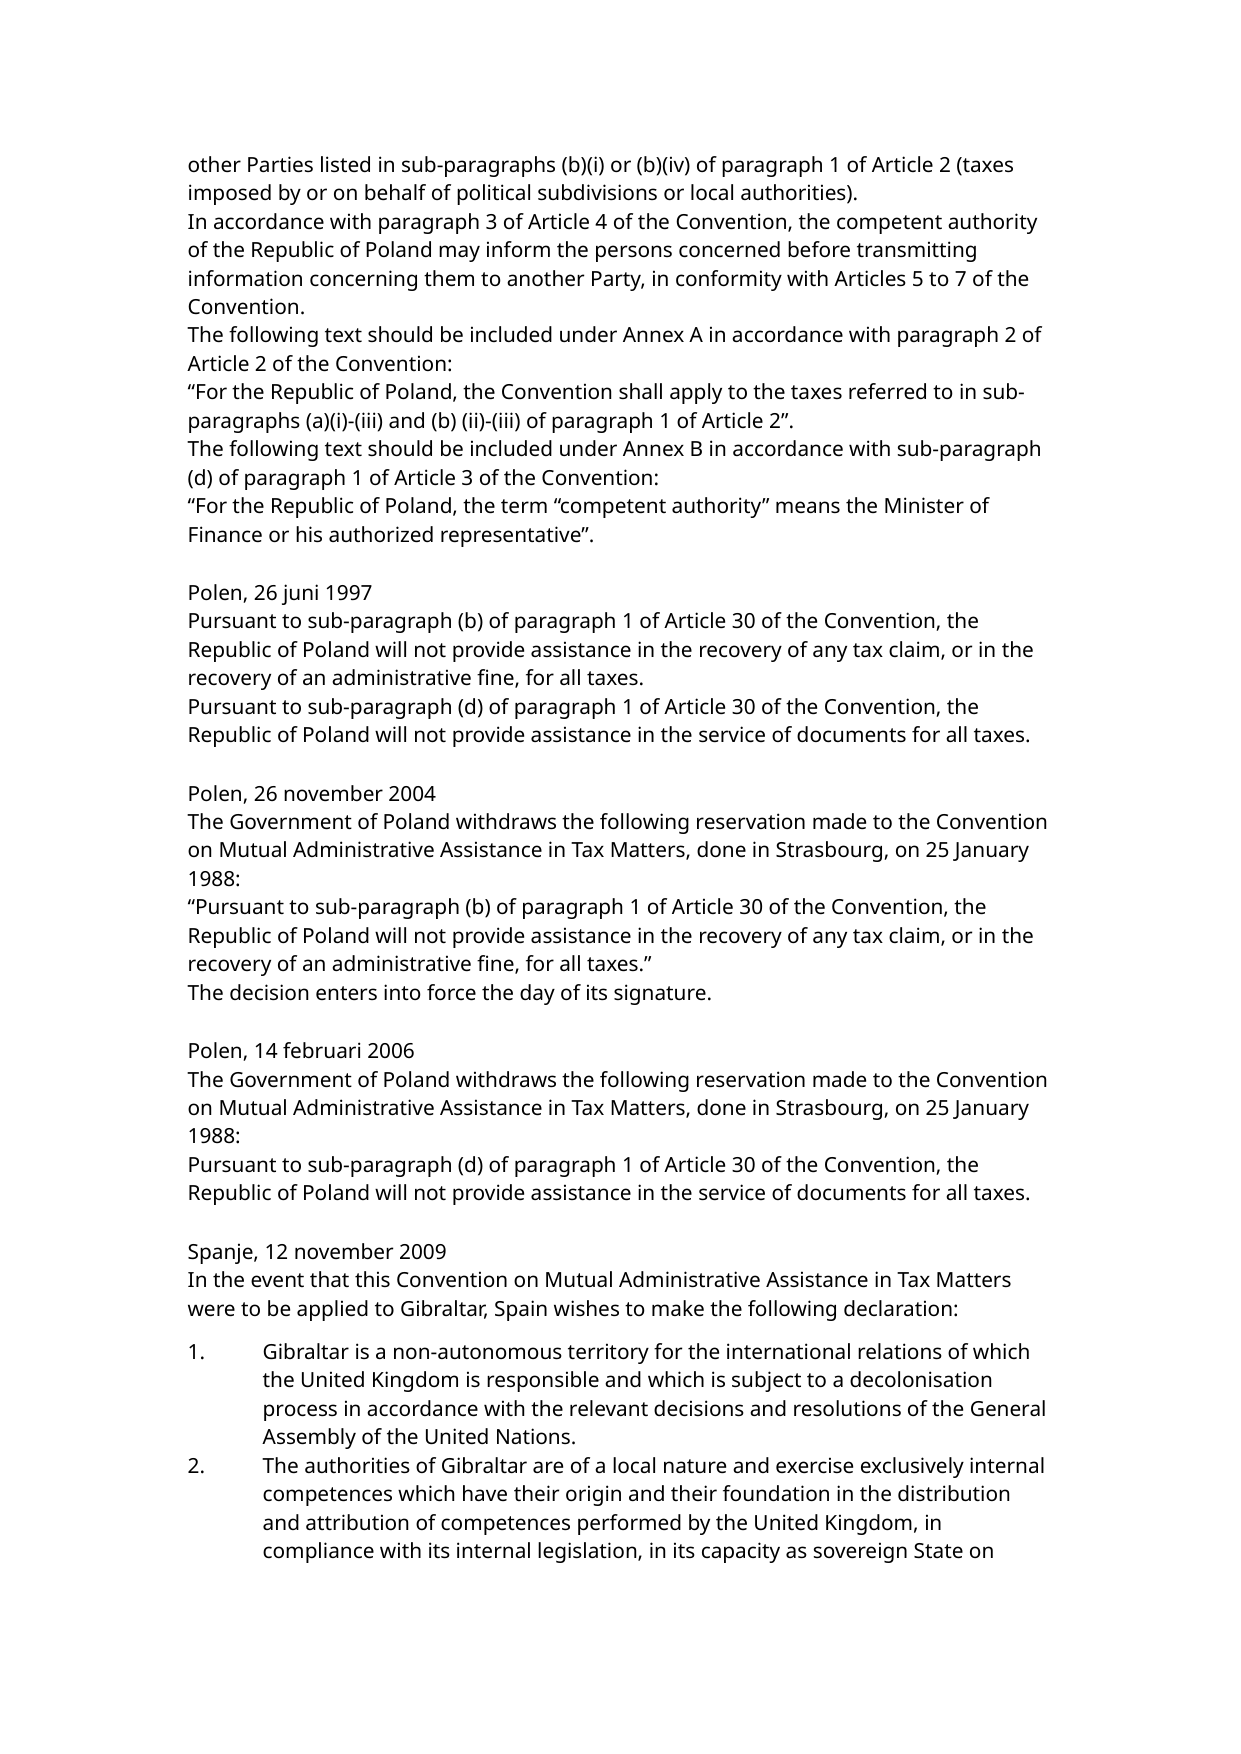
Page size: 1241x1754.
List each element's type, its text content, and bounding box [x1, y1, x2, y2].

text The following text should be included under Annex B in accordance with sub-paragraph (d) of paragraph 1 of Article 3 of the Convention: [187, 434, 1053, 491]
text The following text should be included under Annex A in accordance with paragraph 2 of Article 2 of the Convention: [187, 321, 1053, 377]
text Polen, 26 november 2004 [187, 779, 1053, 807]
text Pursuant to sub-paragraph (b) of paragraph 1 of Article 30 of the Convention, the Republic of Poland will not provide assistance in the recovery of any tax claim, or in the recovery of an administrative fine, for all taxes. [187, 607, 1053, 692]
text The decision enters into force the day of its signature. [187, 978, 1053, 1006]
list Gibraltar is a non-autonomous territory for the international relations of which the United Kingdom is responsible and which is subject to a decolonisation process in accordance with the relevant decisions and resolutions of the General Assembly of the United Nations. [187, 1337, 1053, 1451]
text In accordance with paragraph 3 of Article 4 of the Convention, the competent authority of the Republic of Poland may inform the persons concerned before transmitting information concerning them to another Party, in conformity with Articles 5 to 7 of the Convention. [187, 207, 1053, 321]
text The Government of Poland withdraws the following reservation made to the Convention on Mutual Administrative Assistance in Tax Matters, done in Strasbourg, on 25 January 1988: [187, 807, 1053, 892]
text “For the Republic of Poland, the Convention shall apply to the taxes referred to in sub-paragraphs (a)(i)-(iii) and (b) (ii)-(iii) of paragraph 1 of Article 2”. [187, 377, 1053, 434]
list The authorities of Gibraltar are of a local nature and exercise exclusively internal competences which have their origin and their foundation in the distribution and attribution of competences performed by the United Kingdom, in compliance with its internal legislation, in its capacity as sovereign State on [187, 1451, 1053, 1565]
text The Government of Poland withdraws the following reservation made to the Convention on Mutual Administrative Assistance in Tax Matters, done in Strasbourg, on 25 January 1988: [187, 1065, 1053, 1150]
text “For the Republic of Poland, the term “competent authority” means the Minister of Finance or his authorized representative”. [187, 491, 1053, 548]
text Polen, 14 februari 2006 [187, 1036, 1053, 1065]
text Spanje, 12 november 2009 [187, 1237, 1053, 1265]
text Pursuant to sub-paragraph (d) of paragraph 1 of Article 30 of the Convention, the Republic of Poland will not provide assistance in the service of documents for all taxes. [187, 692, 1053, 749]
text Polen, 26 juni 1997 [187, 578, 1053, 607]
text “Pursuant to sub-paragraph (b) of paragraph 1 of Article 30 of the Convention, the Republic of Poland will not provide assistance in the recovery of any tax claim, or in the recovery of an administrative fine, for all taxes.” [187, 892, 1053, 978]
text In the event that this Convention on Mutual Administrative Assistance in Tax Matters were to be applied to Gibraltar, Spain wishes to make the following declaration: [187, 1265, 1053, 1322]
text other Parties listed in sub-paragraphs (b)(i) or (b)(iv) of paragraph 1 of Article 2 (taxes imposed by or on behalf of political subdivisions or local authorities). [187, 150, 1053, 207]
text Pursuant to sub-paragraph (d) of paragraph 1 of Article 30 of the Convention, the Republic of Poland will not provide assistance in the service of documents for all taxes. [187, 1150, 1053, 1207]
